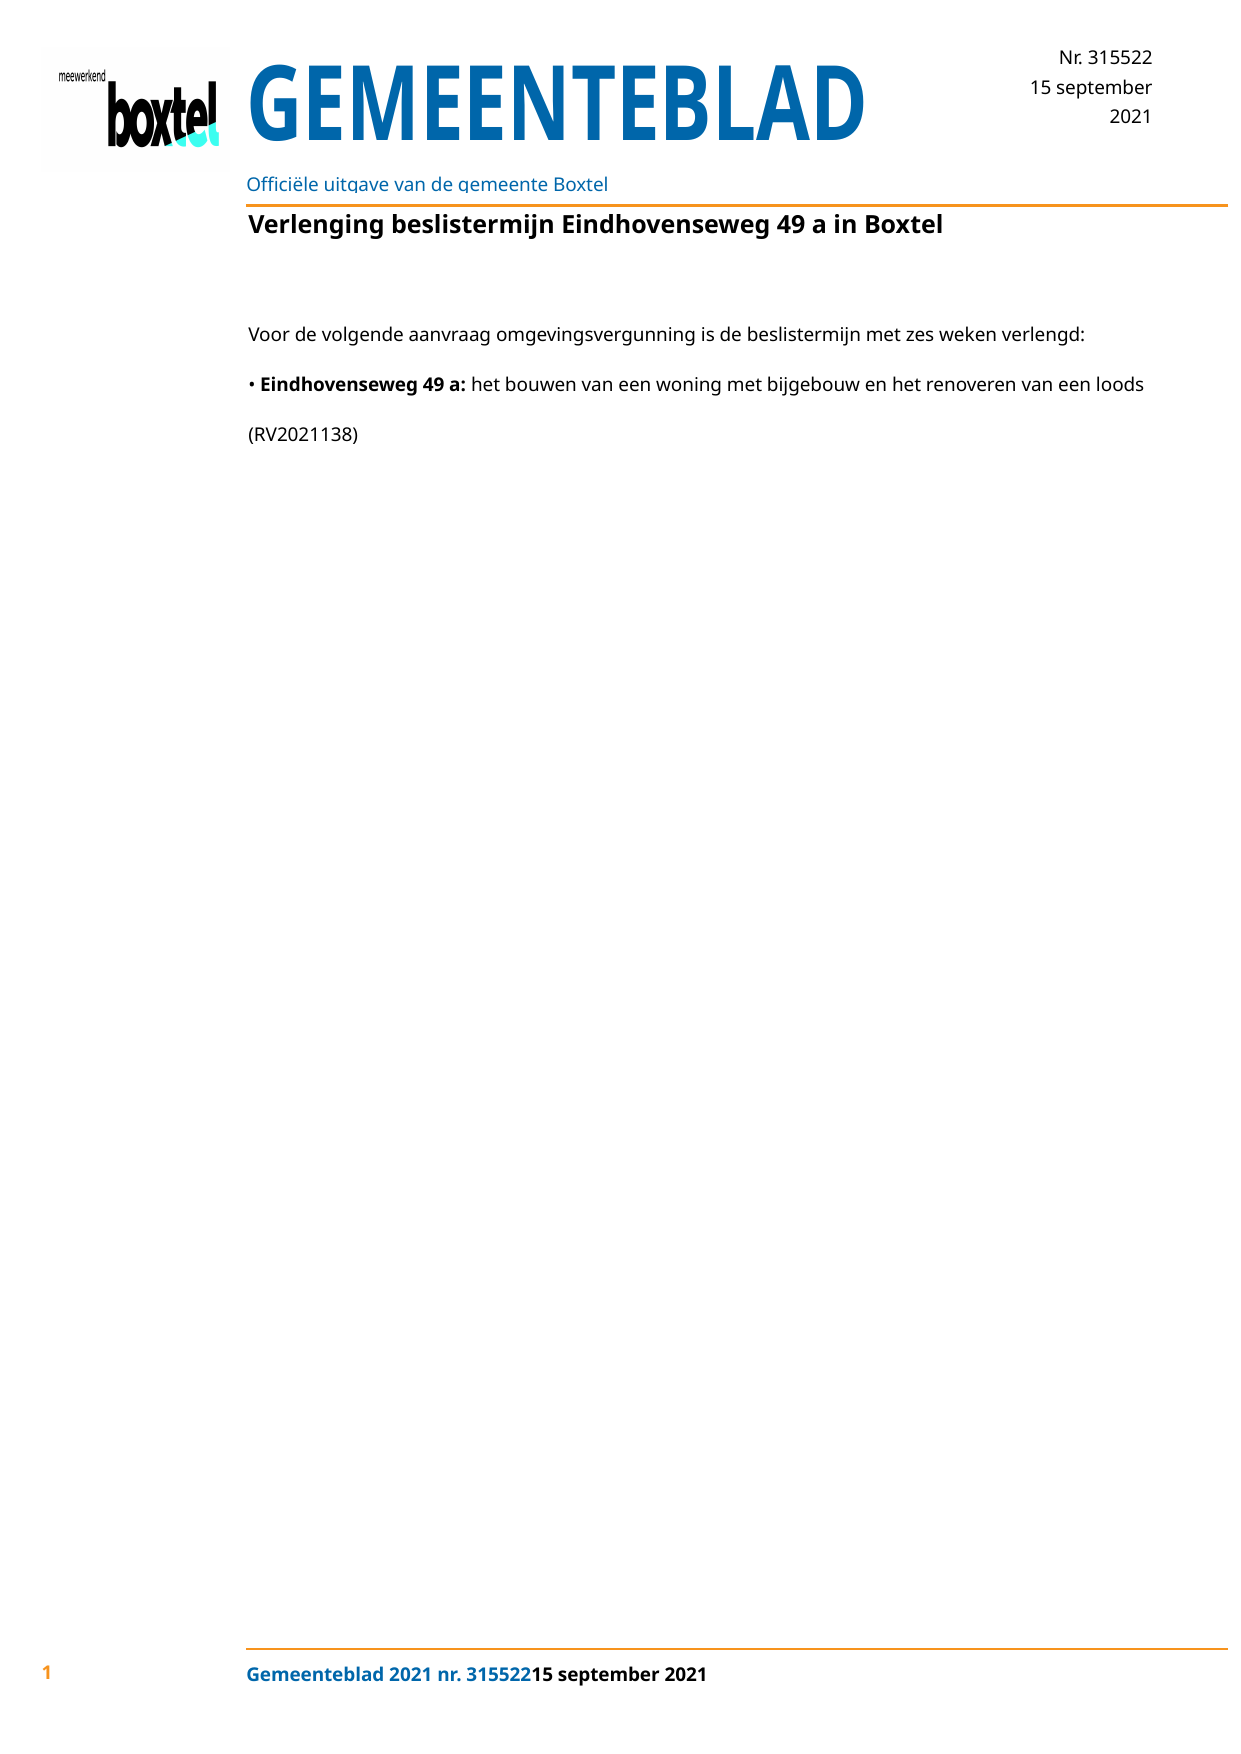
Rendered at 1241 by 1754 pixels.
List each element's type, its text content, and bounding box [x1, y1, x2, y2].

text Voor de volgende aanvraag omgevingsvergunning is de beslistermijn met zes weken verlengd: [248, 321, 1152, 346]
text • Eindhovenseweg 49 a: het bouwen van een woning met bijgebouw en het renoveren van een loods [248, 371, 1152, 397]
picture [41, 47, 231, 172]
text (RV2021138) [248, 422, 1152, 447]
text Verlenging beslistermijn Eindhovenseweg 49 a in Boxtel [248, 207, 1152, 241]
